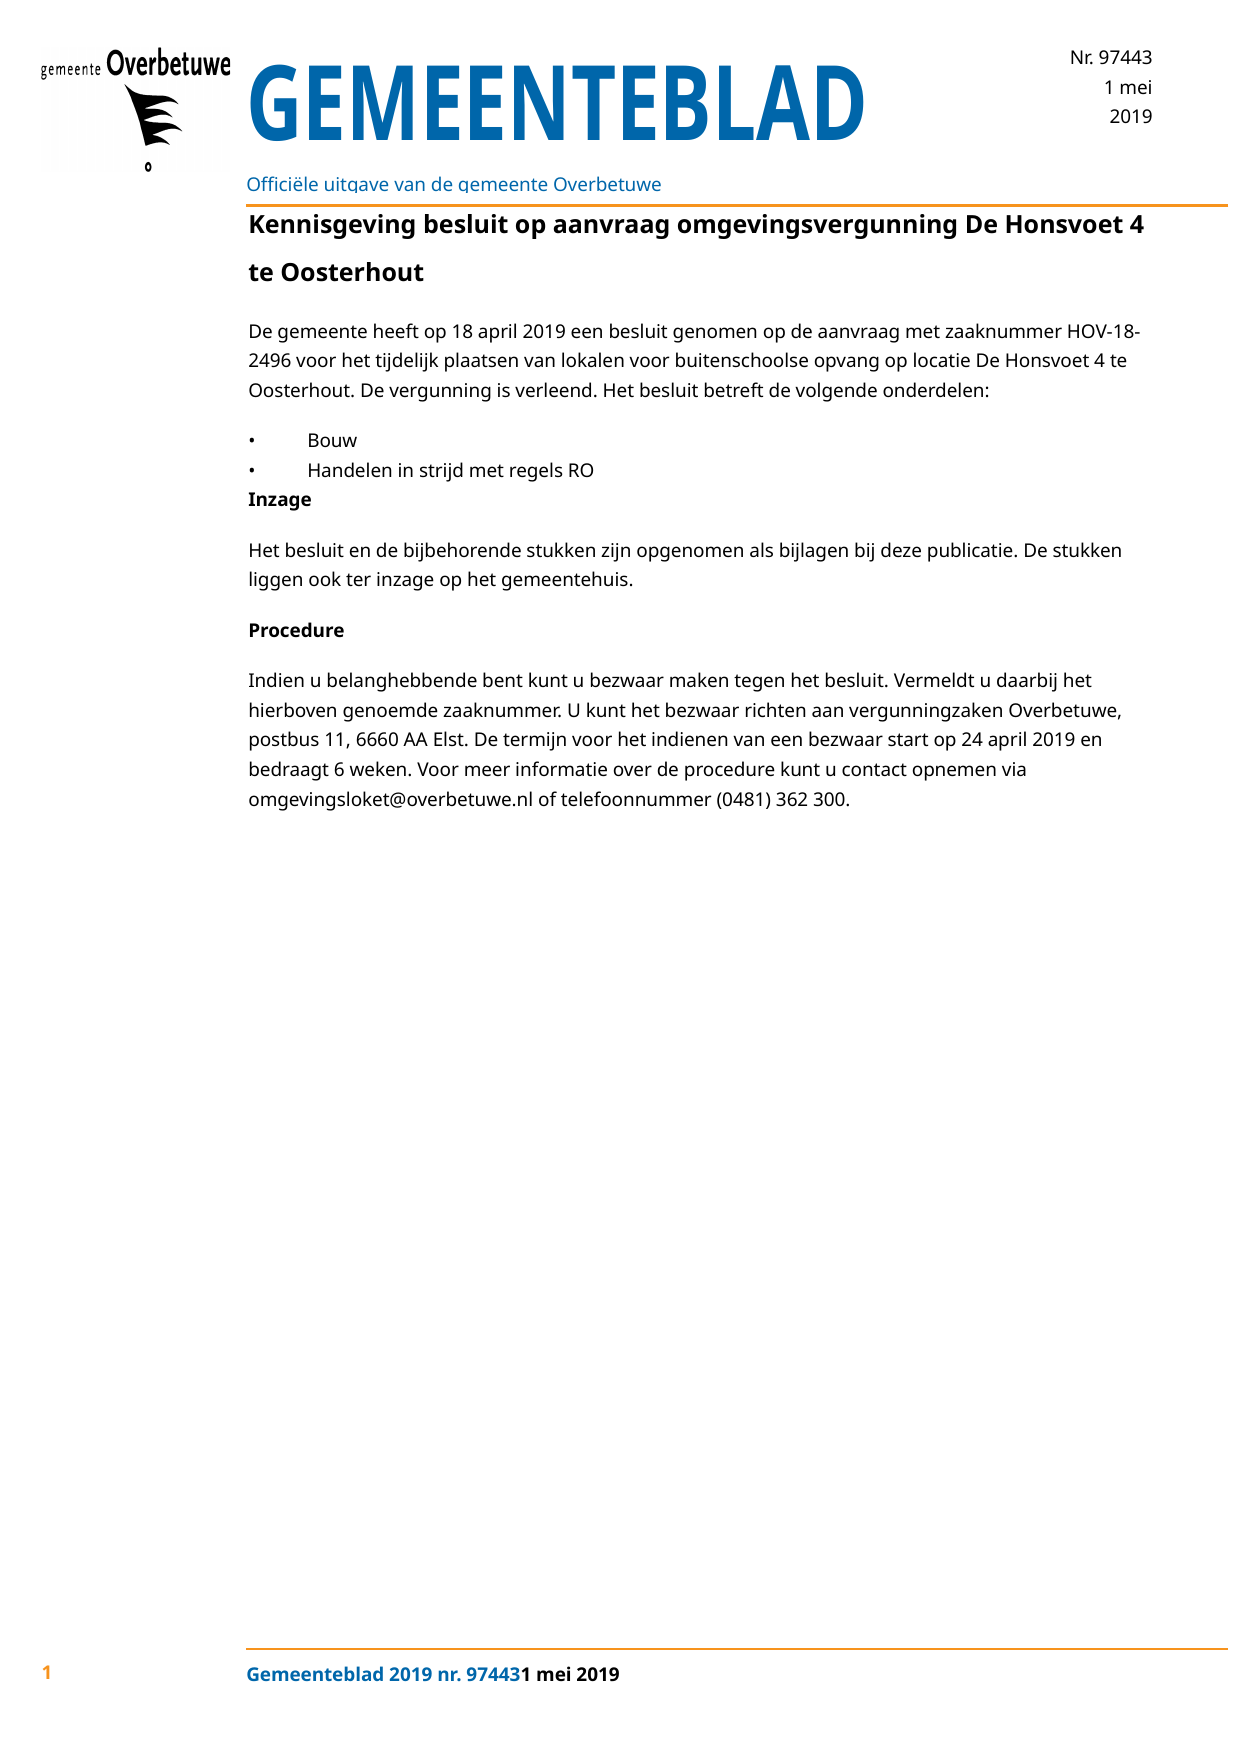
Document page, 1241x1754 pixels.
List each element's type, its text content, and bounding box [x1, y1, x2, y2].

text Inzage [248, 487, 1152, 512]
text Procedure [248, 617, 1152, 643]
list Handelen in strijd met regels RO [248, 457, 1152, 483]
text Het besluit en de bijbehorende stukken zijn opgenomen als bijlagen bij deze publicatie. De stukken liggen ook ter inzage op het gemeentehuis. [248, 537, 1152, 592]
text Indien u belanghebbende bent kunt u bezwaar maken tegen het besluit. Vermeldt u daarbij het hierboven genoemde zaaknummer. U kunt het bezwaar richten aan vergunningzaken Overbetuwe, postbus 11, 6660 AA Elst. De termijn voor het indienen van een bezwaar start op 24 april 2019 en bedraagt 6 weken. Voor meer informatie over de procedure kunt u contact opnemen via omgevingsloket@overbetuwe.nl of telefoonnummer (0481) 362 300. [248, 667, 1152, 812]
text De gemeente heeft op 18 april 2019 een besluit genomen op de aanvraag met zaaknummer HOV-18-2496 voor het tijdelijk plaatsen van lokalen voor buitenschoolse opvang op locatie De Honsvoet 4 te Oosterhout. De vergunning is verleend. Het besluit betreft de volgende onderdelen: [248, 318, 1152, 403]
picture [41, 47, 231, 172]
list Bouw [248, 427, 1152, 453]
text Kennisgeving besluit op aanvraag omgevingsvergunning De Honsvoet 4 te Oosterhout [248, 207, 1152, 288]
